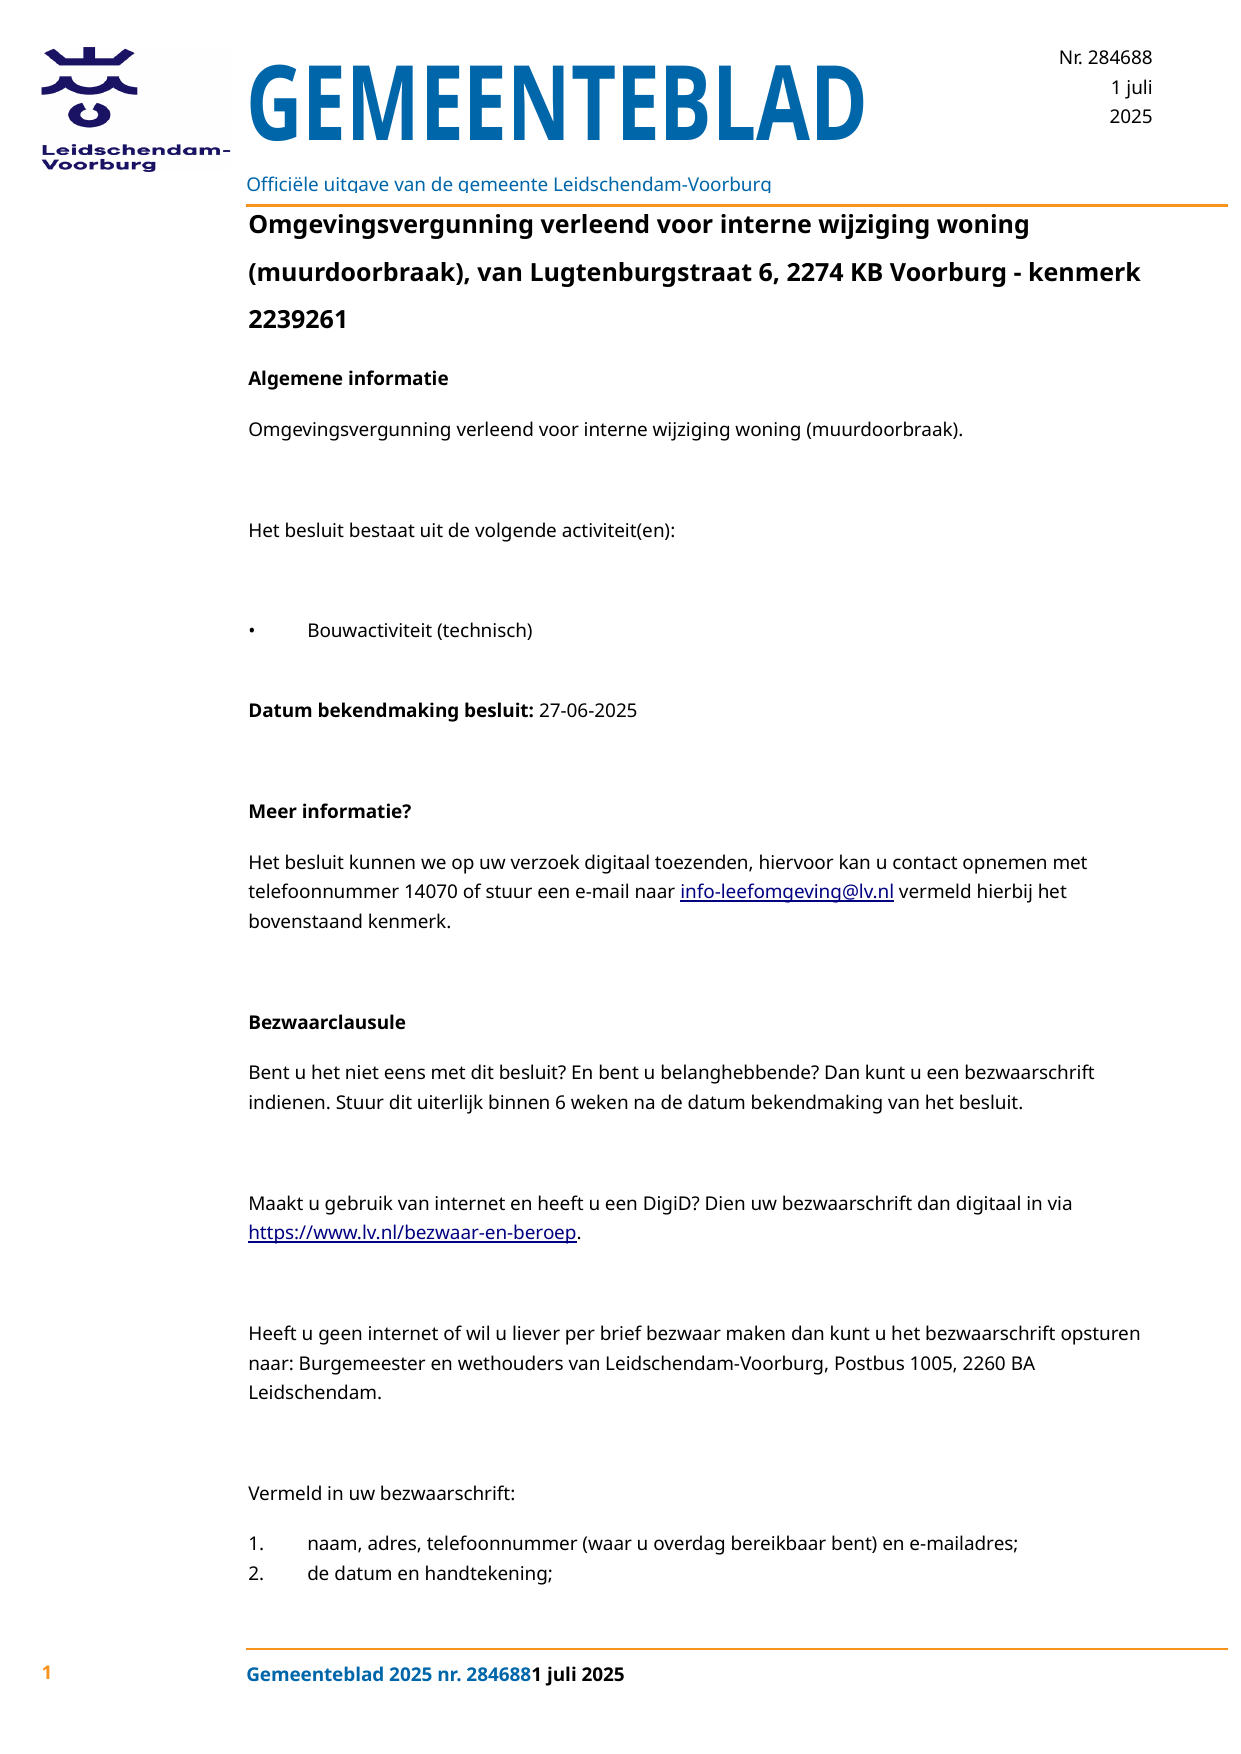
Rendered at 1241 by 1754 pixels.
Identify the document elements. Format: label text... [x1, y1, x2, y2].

text Bent u het niet eens met dit besluit? En bent u belanghebbende? Dan kunt u een bezwaarschrift indienen. Stuur dit uiterlijk binnen 6 weken na de datum bekendmaking van het besluit. [248, 1059, 1152, 1114]
text Het besluit bestaat uit de volgende activiteit(en): [248, 517, 1152, 542]
text Meer informatie? [248, 798, 1152, 824]
text Heeft u geen internet of wil u liever per brief bezwaar maken dan kunt u het bezwaarschrift opsturen naar: Burgemeester en wethouders van Leidschendam-Voorburg, Postbus 1005, 2260 BA Leidschendam. [248, 1320, 1152, 1405]
text Maakt u gebruik van internet en heeft u een DigiD? Dien uw bezwaarschrift dan digitaal in via https://www.lv.nl/bezwaar-en-beroep. [248, 1190, 1152, 1245]
text Omgevingsvergunning verleend voor interne wijziging woning (muurdoorbraak). [248, 416, 1152, 442]
list Bouwactiviteit (technisch) [248, 618, 1152, 643]
text Omgevingsvergunning verleend voor interne wijziging woning (muurdoorbraak), van Lugtenburgstraat 6, 2274 KB Voorburg - kenmerk 2239261 [248, 207, 1152, 336]
text Vermeld in uw bezwaarschrift: [248, 1480, 1152, 1506]
text Algemene informatie [248, 366, 1152, 391]
text Datum bekendmaking besluit: 27-06-2025 [248, 698, 1152, 723]
text Bezwaarclausule [248, 1009, 1152, 1034]
picture [41, 47, 231, 172]
list naam, adres, telefoonnummer (waar u overdag bereikbaar bent) en e-mailadres; [248, 1531, 1152, 1556]
text Het besluit kunnen we op uw verzoek digitaal toezenden, hiervoor kan u contact opnemen met telefoonnummer 14070 of stuur een e-mail naar info-leefomgeving@lv.nl vermeld hierbij het bovenstaand kenmerk. [248, 849, 1152, 934]
list de datum en handtekening; [248, 1560, 1152, 1586]
